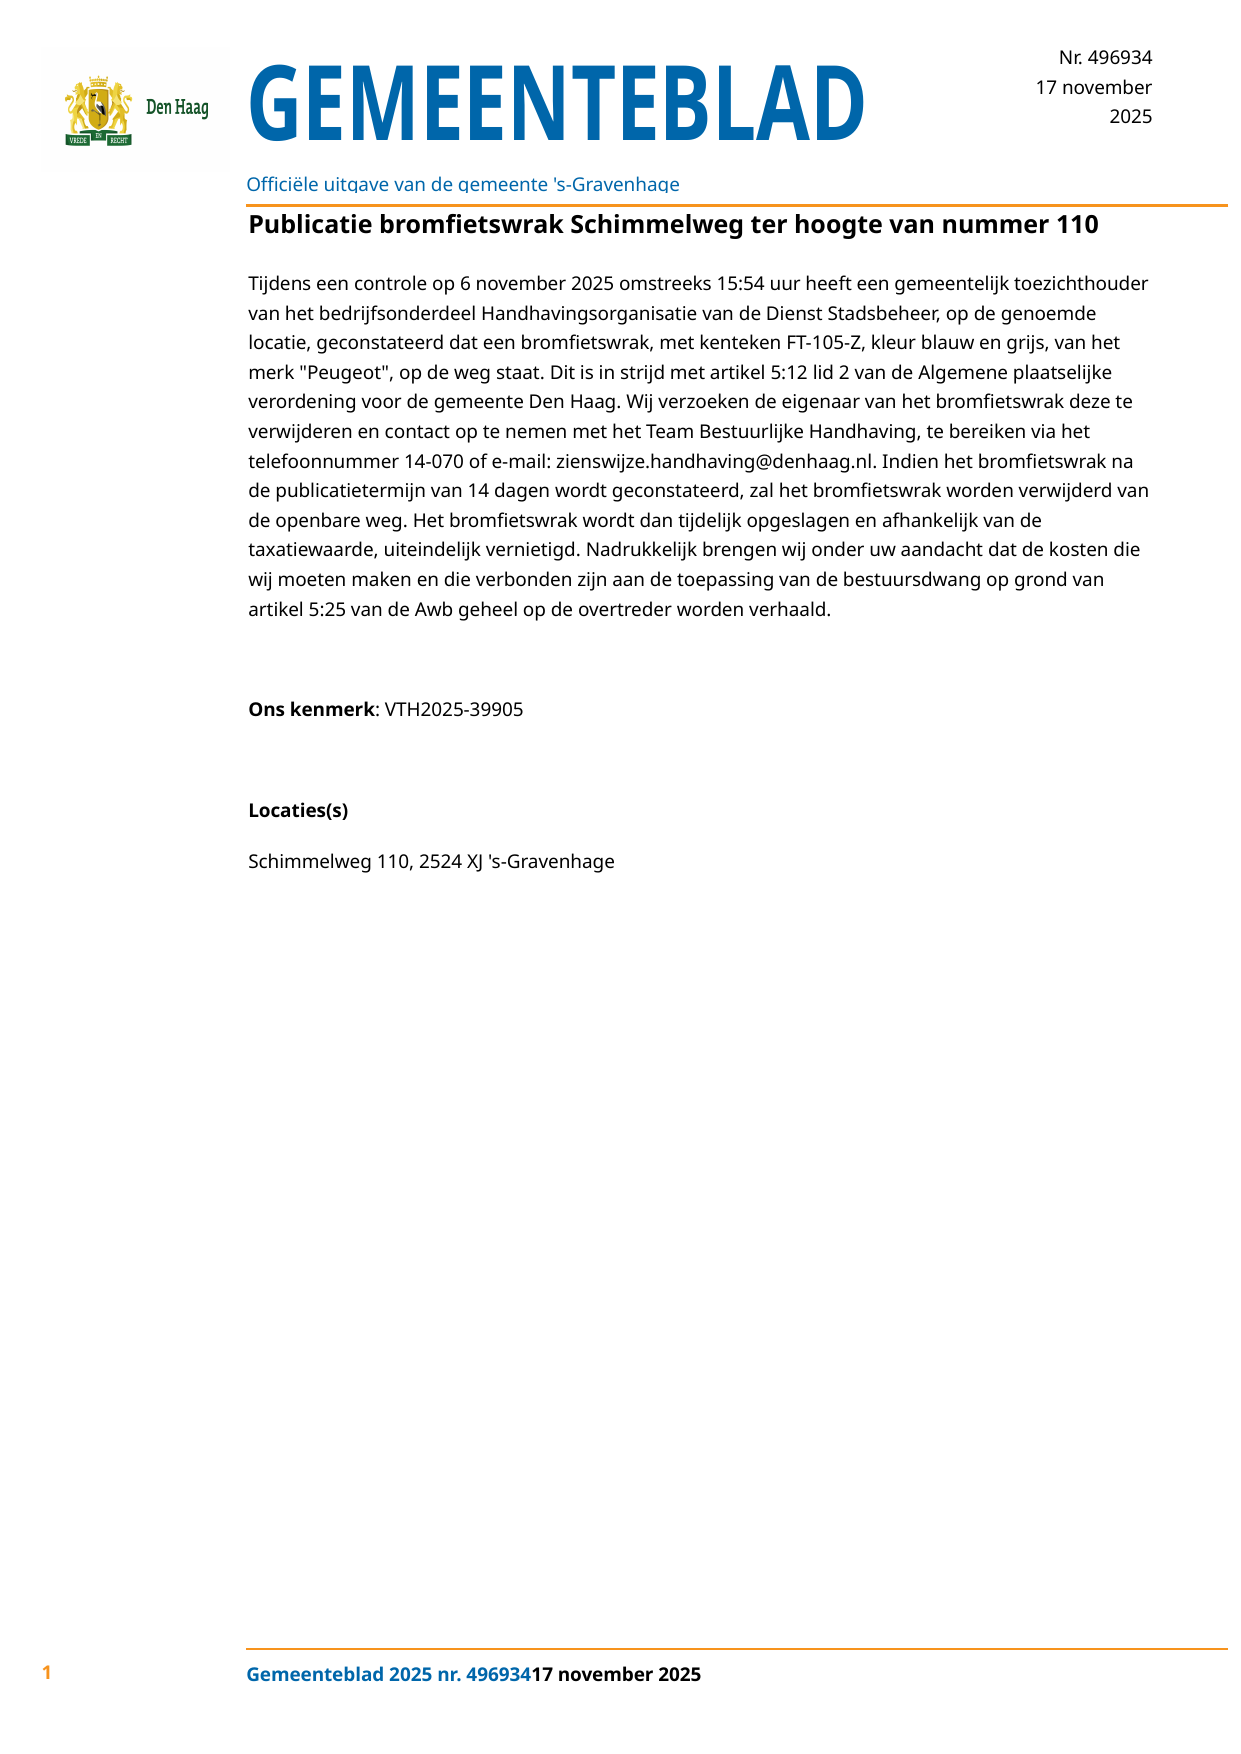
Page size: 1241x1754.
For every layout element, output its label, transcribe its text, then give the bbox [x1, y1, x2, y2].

text Tijdens een controle op 6 november 2025 omstreeks 15:54 uur heeft een gemeentelijk toezichthouder van het bedrijfsonderdeel Handhavingsorganisatie van de Dienst Stadsbeheer, op de genoemde locatie, geconstateerd dat een bromfietswrak, met kenteken FT-105-Z, kleur blauw en grijs, van het merk "Peugeot", op de weg staat. Dit is in strijd met artikel 5:12 lid 2 van de Algemene plaatselijke verordening voor de gemeente Den Haag. Wij verzoeken de eigenaar van het bromfietswrak deze te verwijderen en contact op te nemen met het Team Bestuurlijke Handhaving, te bereiken via het telefoonnummer 14-070 of e-mail: zienswijze.handhaving@denhaag.nl. Indien het bromfietswrak na de publicatietermijn van 14 dagen wordt geconstateerd, zal het bromfietswrak worden verwijderd van de openbare weg. Het bromfietswrak wordt dan tijdelijk opgeslagen en afhankelijk van de taxatiewaarde, uiteindelijk vernietigd. Nadrukkelijk brengen wij onder uw aandacht dat de kosten die wij moeten maken en die verbonden zijn aan de toepassing van de bestuursdwang op grond van artikel 5:25 van de Awb geheel op de overtreder worden verhaald. [248, 270, 1152, 621]
text Publicatie bromfietswrak Schimmelweg ter hoogte van nummer 110 [248, 207, 1152, 241]
text Ons kenmerk: VTH2025-39905 [248, 697, 1152, 722]
text Locaties(s) [248, 797, 1152, 823]
text Schimmelweg 110, 2524 XJ 's-Gravenhage [248, 848, 1152, 873]
picture [41, 47, 231, 172]
